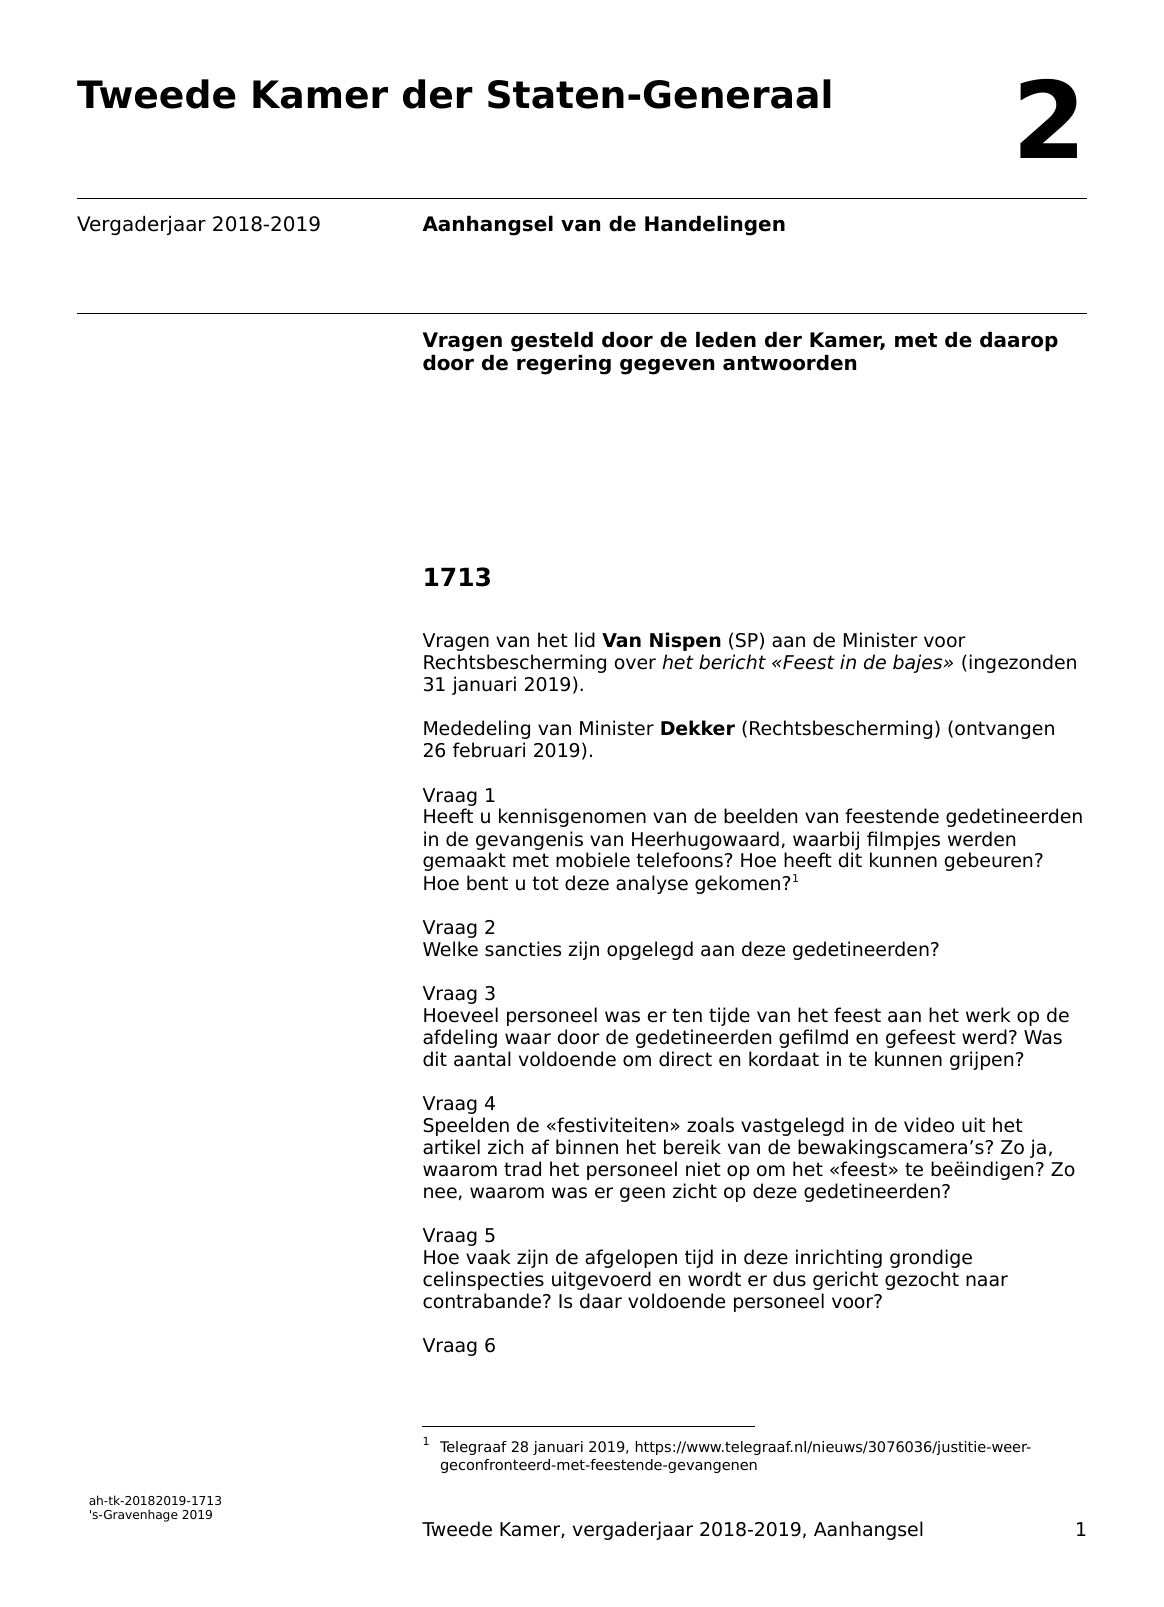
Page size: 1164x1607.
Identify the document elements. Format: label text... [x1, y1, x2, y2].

text Vraag 6 [422, 1335, 1087, 1357]
text Heeft u kennisgenomen van de beelden van feestende gedetineerden in de gevangenis van Heerhugowaard, waarbij filmpjes werden gemaakt met mobiele telefoons? Hoe heeft dit kunnen gebeuren? Hoe bent u tot deze analyse gekomen? [422, 806, 1087, 894]
text ah-tk-20182019-1713 [88, 1494, 323, 1508]
text Telegraaf 28 januari 2019, https://www.telegraaf.nl/nieuws/3076036/justitie-weer-geconfronteerd-met-feestende-gevangenen [422, 1435, 1087, 1474]
table_cell Vragen gesteld door de leden der Kamer, met de daarop door de regering gegeven antwoorden [422, 314, 1087, 375]
text Hoeveel personeel was er ten tijde van het feest aan het werk op de afdeling waar door de gedetineerden gefilmd en gefeest werd? Was dit aantal voldoende om direct en kordaat in te kunnen grijpen? [422, 1005, 1087, 1071]
table_header 2 [886, 59, 1087, 198]
text 's-Gravenhage 2019 [88, 1508, 323, 1522]
table_cell Aanhangsel van de Handelingen [422, 199, 1087, 313]
text Vraag 1 [422, 784, 1087, 806]
text Vraag 3 [422, 983, 1087, 1005]
text Vraag 4 [422, 1093, 1087, 1115]
text Hoe vaak zijn de afgelopen tijd in deze inrichting grondige celinspecties uitgevoerd en wordt er dus gericht gezocht naar contrabande? Is daar voldoende personeel voor? [422, 1247, 1087, 1313]
table_cell Vergaderjaar 2018-2019 [77, 199, 422, 313]
text Mededeling van Minister Dekker (Rechtsbescherming) (ontvangen 26 februari 2019). [422, 718, 1087, 762]
text Welke sancties zijn opgelegd aan deze gedetineerden? [422, 938, 1087, 961]
text Vragen van het lid Van Nispen (SP) aan de Minister voor Rechtsbescherming over het bericht «Feest in de bajes» (ingezonden 31 januari 2019). [422, 630, 1087, 696]
text Vraag 2 [422, 917, 1087, 938]
table_header Tweede Kamer der Staten-Generaal [77, 59, 886, 198]
table_cell [77, 314, 422, 375]
text 1713 [422, 563, 1087, 592]
text Vraag 5 [422, 1225, 1087, 1247]
text Speelden de «festiviteiten» zoals vastgelegd in de video uit het artikel zich af binnen het bereik van de bewakingscamera’s? Zo ja, waarom trad het personeel niet op om het «feest» te beëindigen? Zo nee, waarom was er geen zicht op deze gedetineerden? [422, 1115, 1087, 1203]
